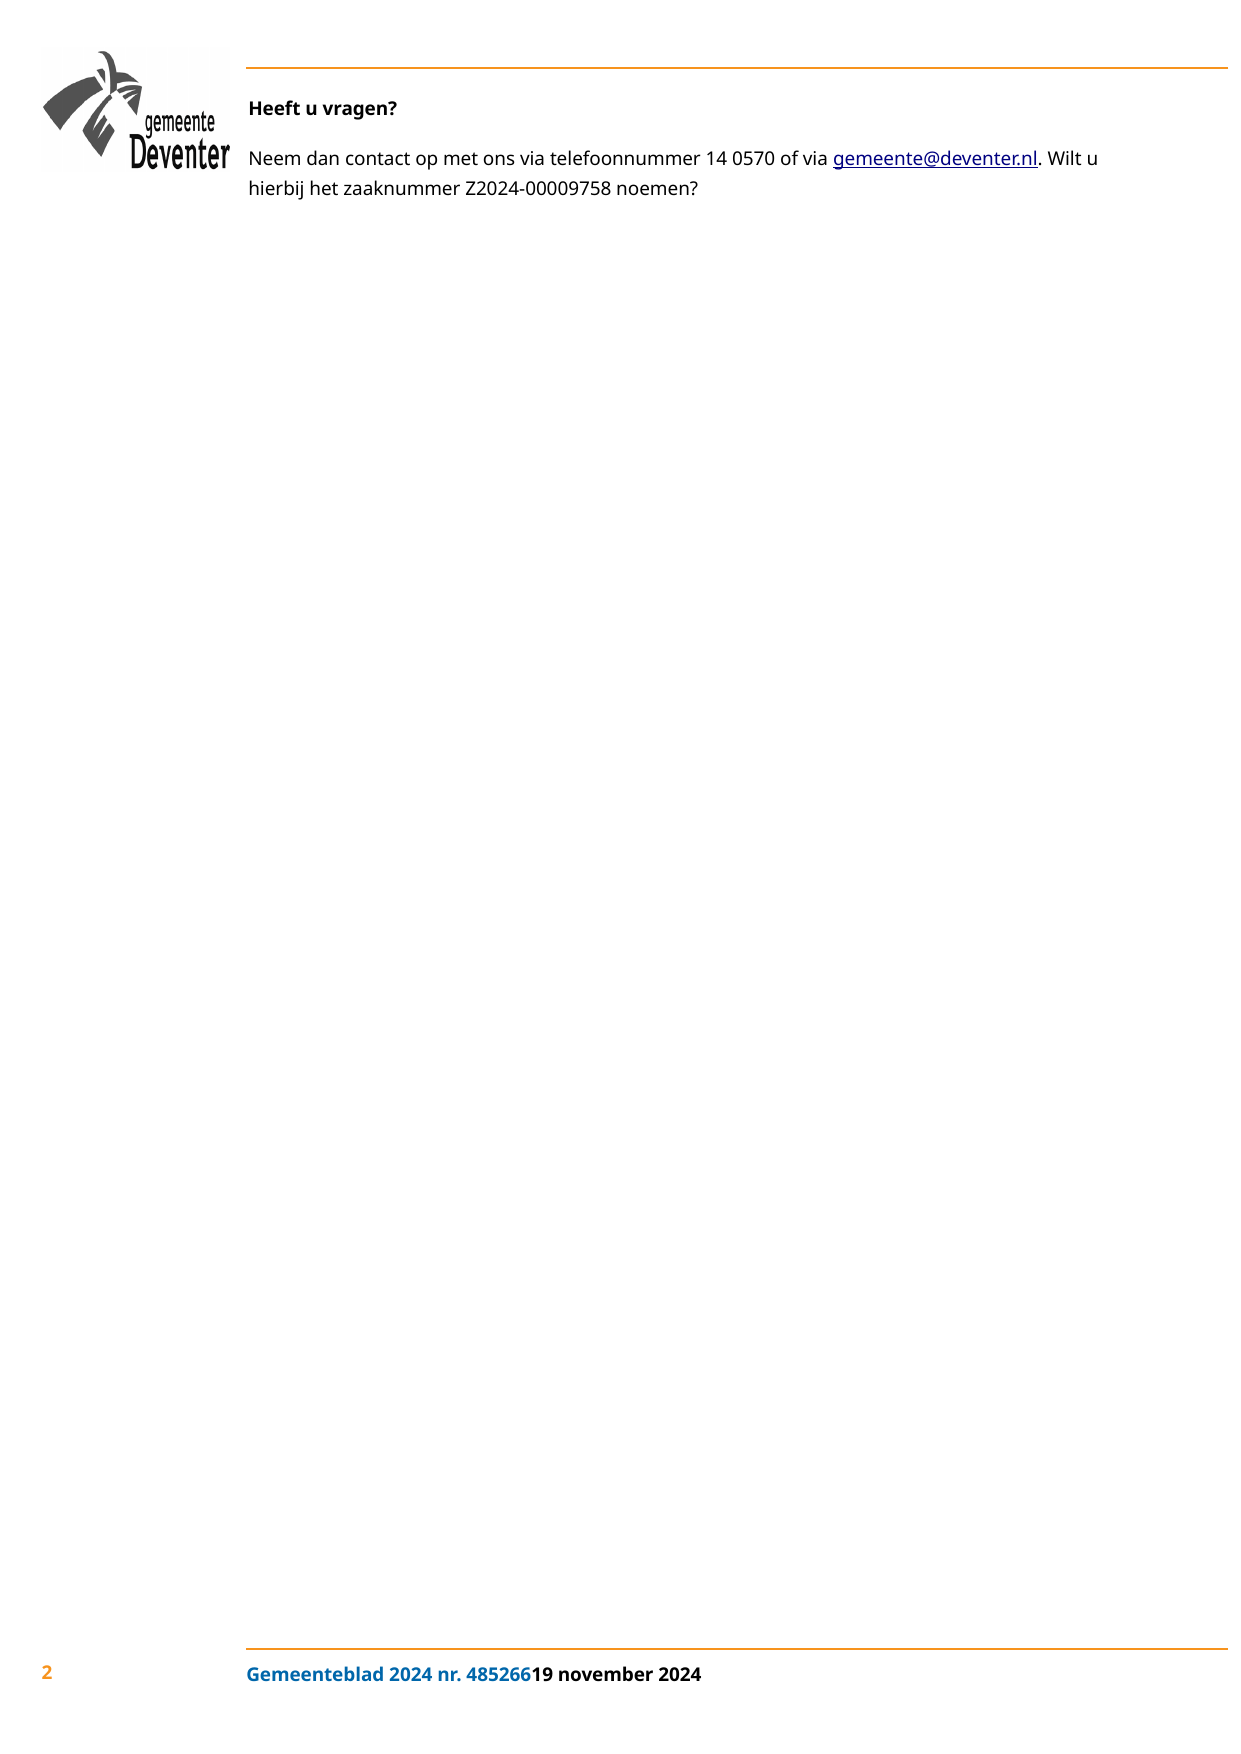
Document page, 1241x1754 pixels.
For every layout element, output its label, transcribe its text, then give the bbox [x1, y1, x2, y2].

text Heeft u vragen? [248, 95, 1152, 121]
picture [41, 47, 231, 172]
text Neem dan contact op met ons via telefoonnummer 14 0570 of via gemeente@deventer.nl. Wilt u hierbij het zaaknummer Z2024-00009758 noemen? [248, 145, 1152, 201]
